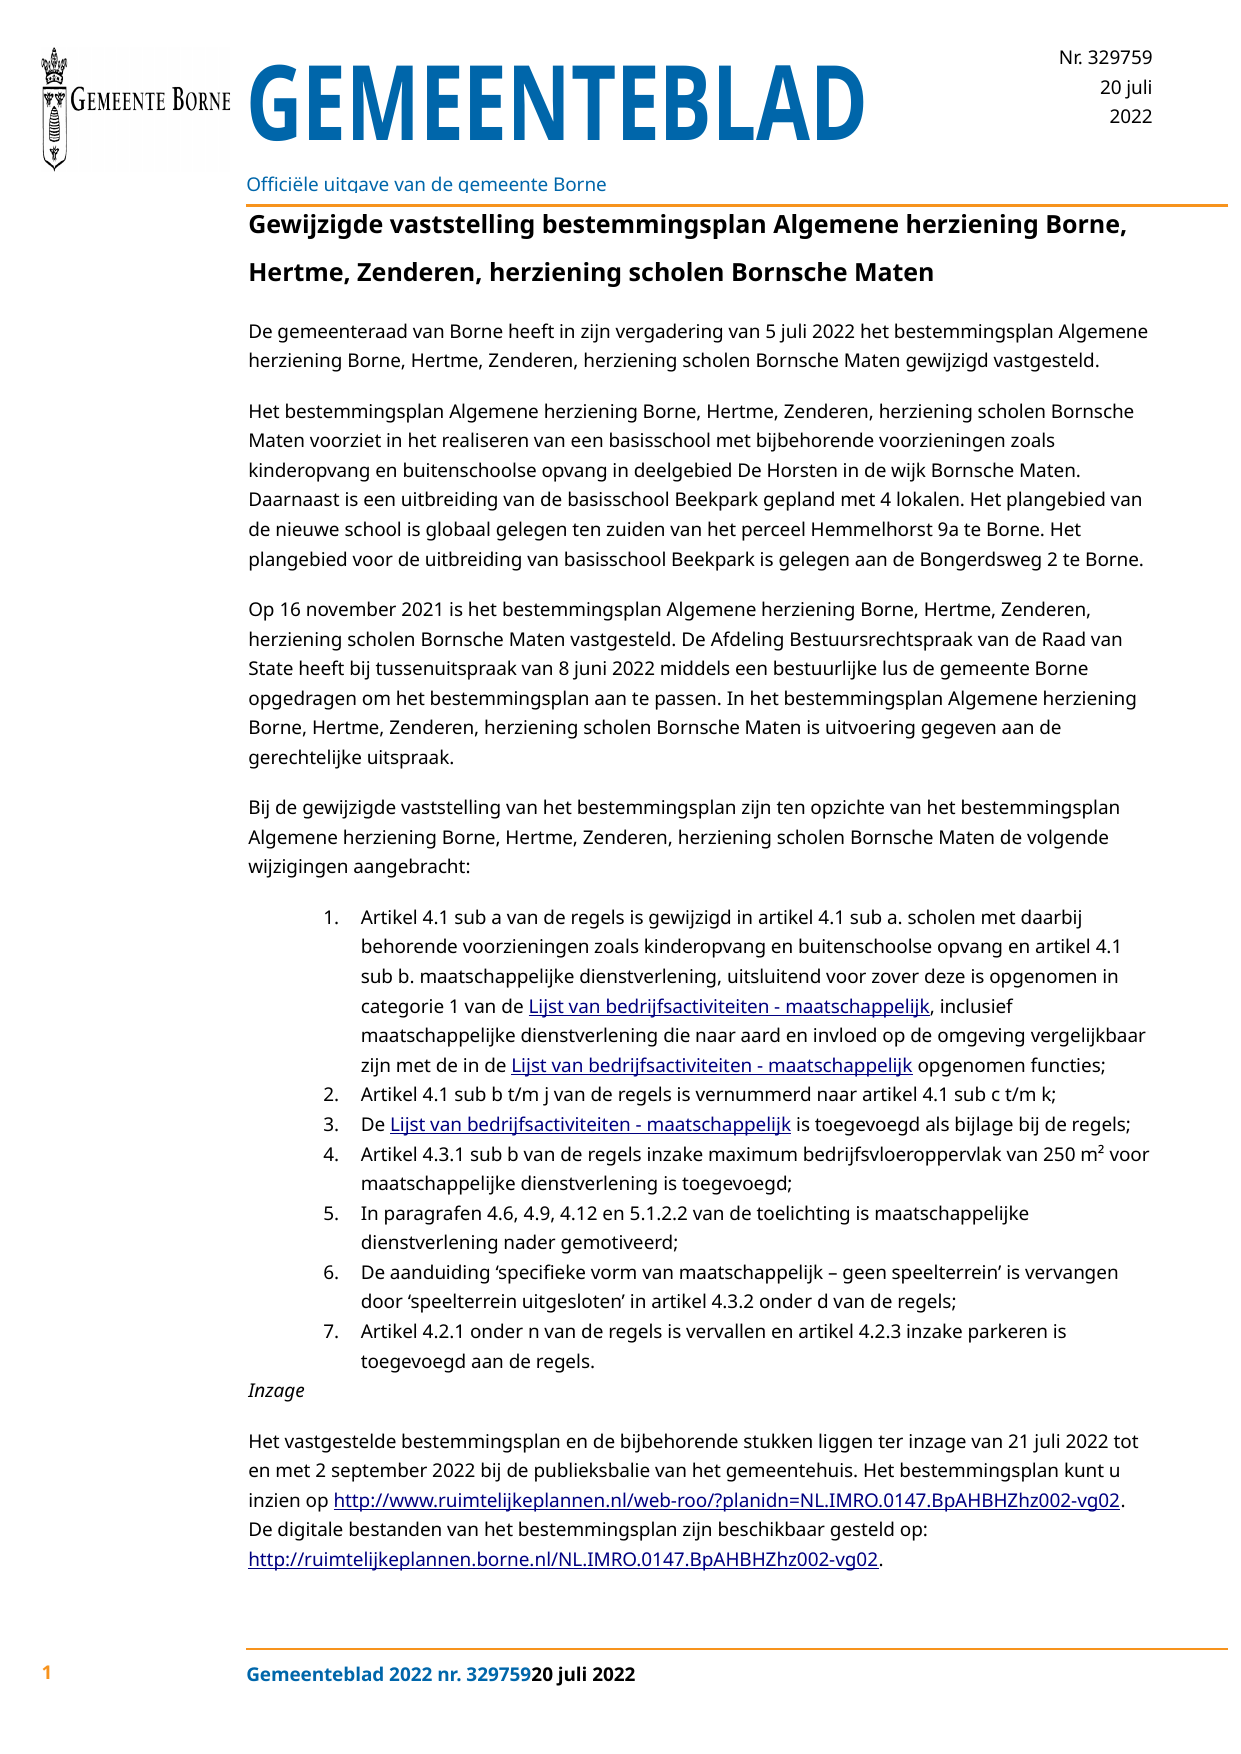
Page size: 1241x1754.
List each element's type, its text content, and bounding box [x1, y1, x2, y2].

text Inzage [248, 1377, 1152, 1403]
list De Lijst van bedrijfsactiviteiten - maatschappelijk is toegevoegd als bijlage bij de regels; [323, 1111, 1152, 1137]
text Gewijzigde vaststelling bestemmingsplan Algemene herziening Borne, Hertme, Zenderen, herziening scholen Bornsche Maten [248, 207, 1152, 288]
text Het vastgestelde bestemmingsplan en de bijbehorende stukken liggen ter inzage van 21 juli 2022 tot en met 2 september 2022 bij de publieksbalie van het gemeentehuis. Het bestemmingsplan kunt u inzien op http://www.ruimtelijkeplannen.nl/web-roo/?planidn=NL.IMRO.0147.BpAHBHZhz002-vg02. De digitale bestanden van het bestemmingsplan zijn beschikbaar gesteld op: http://ruimtelijkeplannen.borne.nl/NL.IMRO.0147.BpAHBHZhz002-vg02. [248, 1428, 1152, 1572]
text Bij de gewijzigde vaststelling van het bestemmingsplan zijn ten opzichte van het bestemmingsplan Algemene herziening Borne, Hertme, Zenderen, herziening scholen Bornsche Maten de volgende wijzigingen aangebracht: [248, 794, 1152, 879]
list In paragrafen 4.6, 4.9, 4.12 en 5.1.2.2 van de toelichting is maatschappelijke dienstverlening nader gemotiveerd; [323, 1200, 1152, 1255]
text Het bestemmingsplan Algemene herziening Borne, Hertme, Zenderen, herziening scholen Bornsche Maten voorziet in het realiseren van een basisschool met bijbehorende voorzieningen zoals kinderopvang en buitenschoolse opvang in deelgebied De Horsten in de wijk Bornsche Maten. Daarnaast is een uitbreiding van de basisschool Beekpark gepland met 4 lokalen. Het plangebied van de nieuwe school is globaal gelegen ten zuiden van het perceel Hemmelhorst 9a te Borne. Het plangebied voor de uitbreiding van basisschool Beekpark is gelegen aan de Bongerdsweg 2 te Borne. [248, 398, 1152, 572]
list Artikel 4.1 sub a van de regels is gewijzigd in artikel 4.1 sub a. scholen met daarbij behorende voorzieningen zoals kinderopvang en buitenschoolse opvang en artikel 4.1 sub b. maatschappelijke dienstverlening, uitsluitend voor zover deze is opgenomen in categorie 1 van de Lijst van bedrijfsactiviteiten - maatschappelijk, inclusief maatschappelijke dienstverlening die naar aard en invloed op de omgeving vergelijkbaar zijn met de in de Lijst van bedrijfsactiviteiten - maatschappelijk opgenomen functies; [323, 904, 1152, 1078]
list Artikel 4.1 sub b t/m j van de regels is vernummerd naar artikel 4.1 sub c t/m k; [323, 1082, 1152, 1107]
list Artikel 4.2.1 onder n van de regels is vervallen en artikel 4.2.3 inzake parkeren is toegevoegd aan de regels. [323, 1318, 1152, 1374]
picture [41, 47, 231, 172]
list Artikel 4.3.1 sub b van de regels inzake maximum bedrijfsvloeroppervlak van 250 m² voor maatschappelijke dienstverlening is toegevoegd; [323, 1141, 1152, 1196]
list De aanduiding ‘specifieke vorm van maatschappelijk – geen speelterrein’ is vervangen door ‘speelterrein uitgesloten’ in artikel 4.3.2 onder d van de regels; [323, 1259, 1152, 1314]
text Op 16 november 2021 is het bestemmingsplan Algemene herziening Borne, Hertme, Zenderen, herziening scholen Bornsche Maten vastgesteld. De Afdeling Bestuursrechtspraak van de Raad van State heeft bij tussenuitspraak van 8 juni 2022 middels een bestuurlijke lus de gemeente Borne opgedragen om het bestemmingsplan aan te passen. In het bestemmingsplan Algemene herziening Borne, Hertme, Zenderen, herziening scholen Bornsche Maten is uitvoering gegeven aan de gerechtelijke uitspraak. [248, 596, 1152, 770]
text De gemeenteraad van Borne heeft in zijn vergadering van 5 juli 2022 het bestemmingsplan Algemene herziening Borne, Hertme, Zenderen, herziening scholen Bornsche Maten gewijzigd vastgesteld. [248, 318, 1152, 373]
